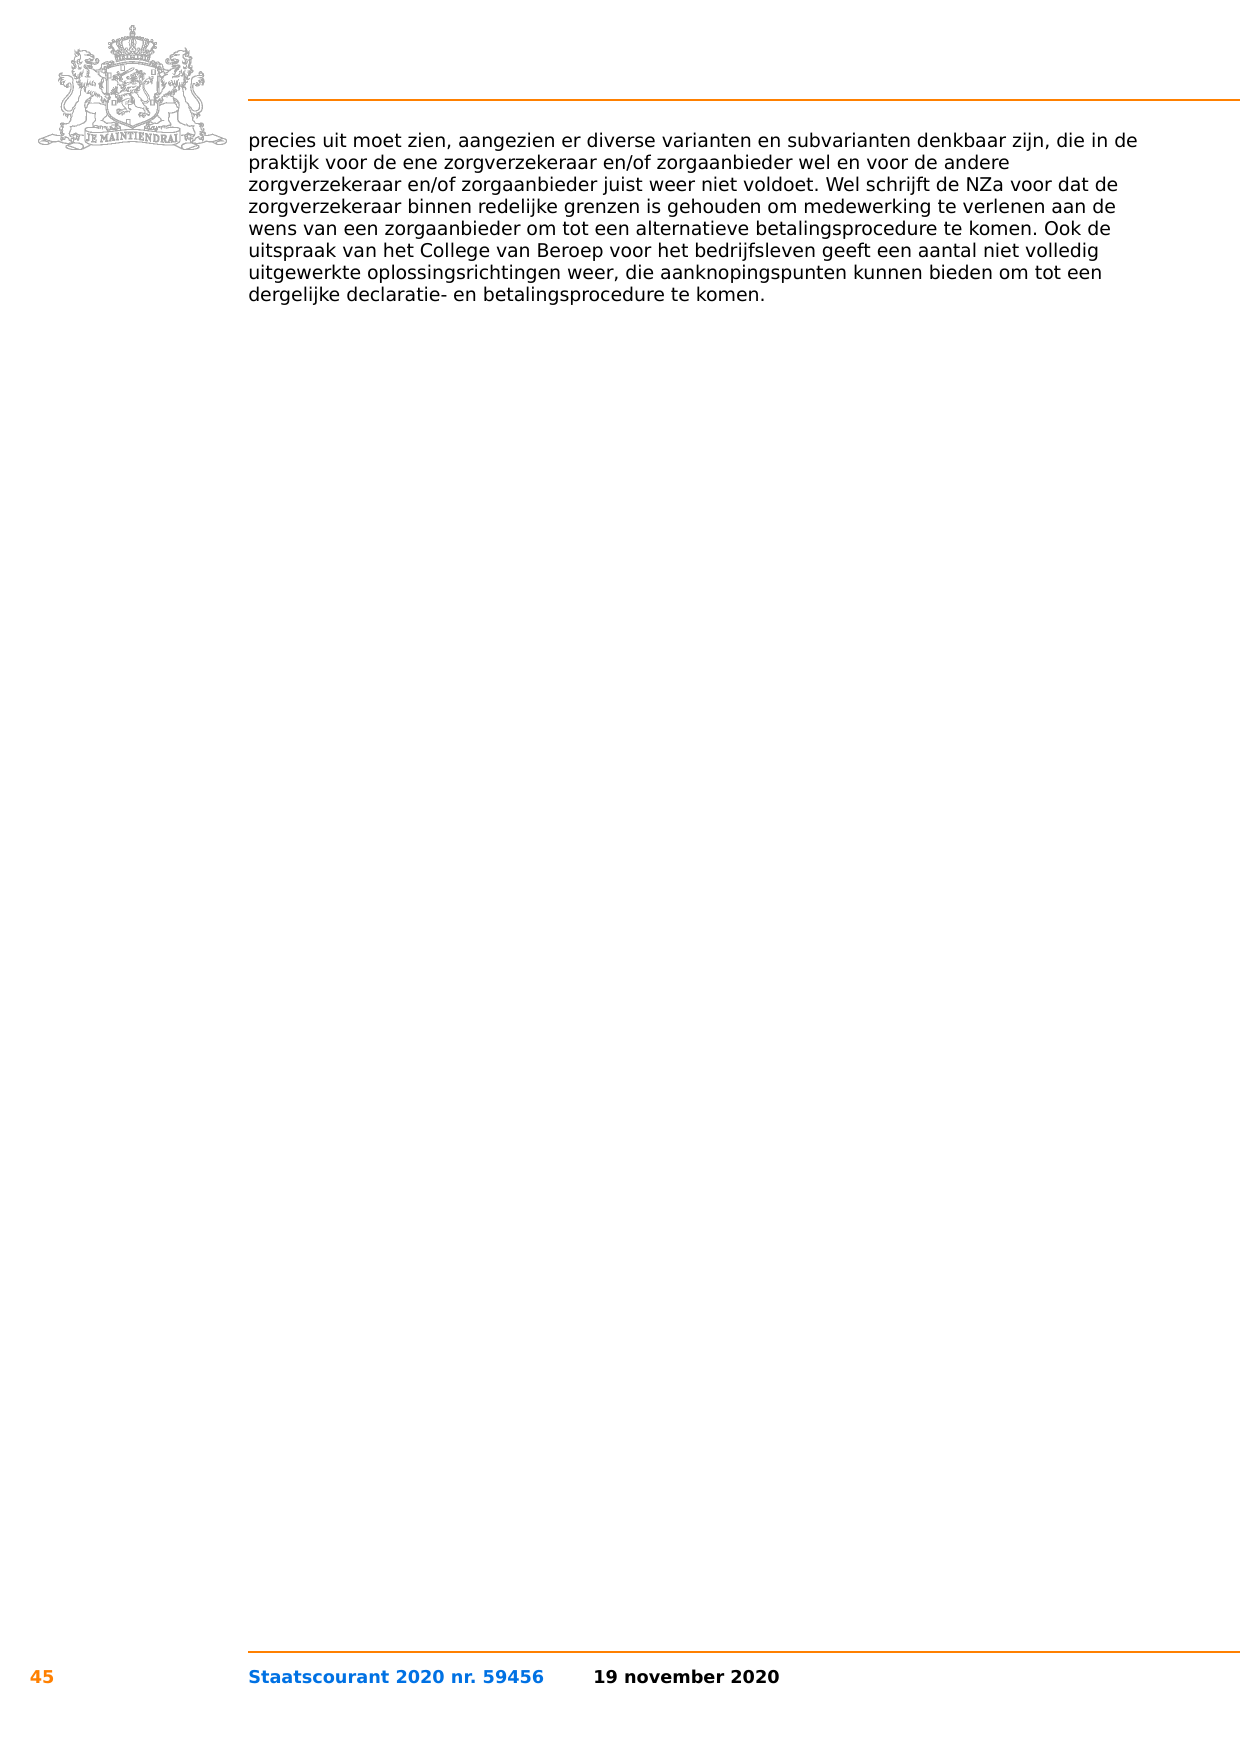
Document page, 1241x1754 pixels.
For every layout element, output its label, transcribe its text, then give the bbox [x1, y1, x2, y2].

picture [38, 25, 227, 150]
text precies uit moet zien, aangezien er diverse varianten en subvarianten denkbaar zijn, die in de praktijk voor de ene zorgverzekeraar en/of zorgaanbieder wel en voor de andere zorgverzekeraar en/of zorgaanbieder juist weer niet voldoet. Wel schrijft de NZa voor dat de zorgverzekeraar binnen redelijke grenzen is gehouden om medewerking te verlenen aan de wens van een zorgaanbieder om tot een alternatieve betalingsprocedure te komen. Ook de uitspraak van het College van Beroep voor het bedrijfsleven geeft een aantal niet volledig uitgewerkte oplossingsrichtingen weer, die aanknopingspunten kunnen bieden om tot een dergelijke declaratie- en betalingsprocedure te komen. [248, 130, 1163, 306]
